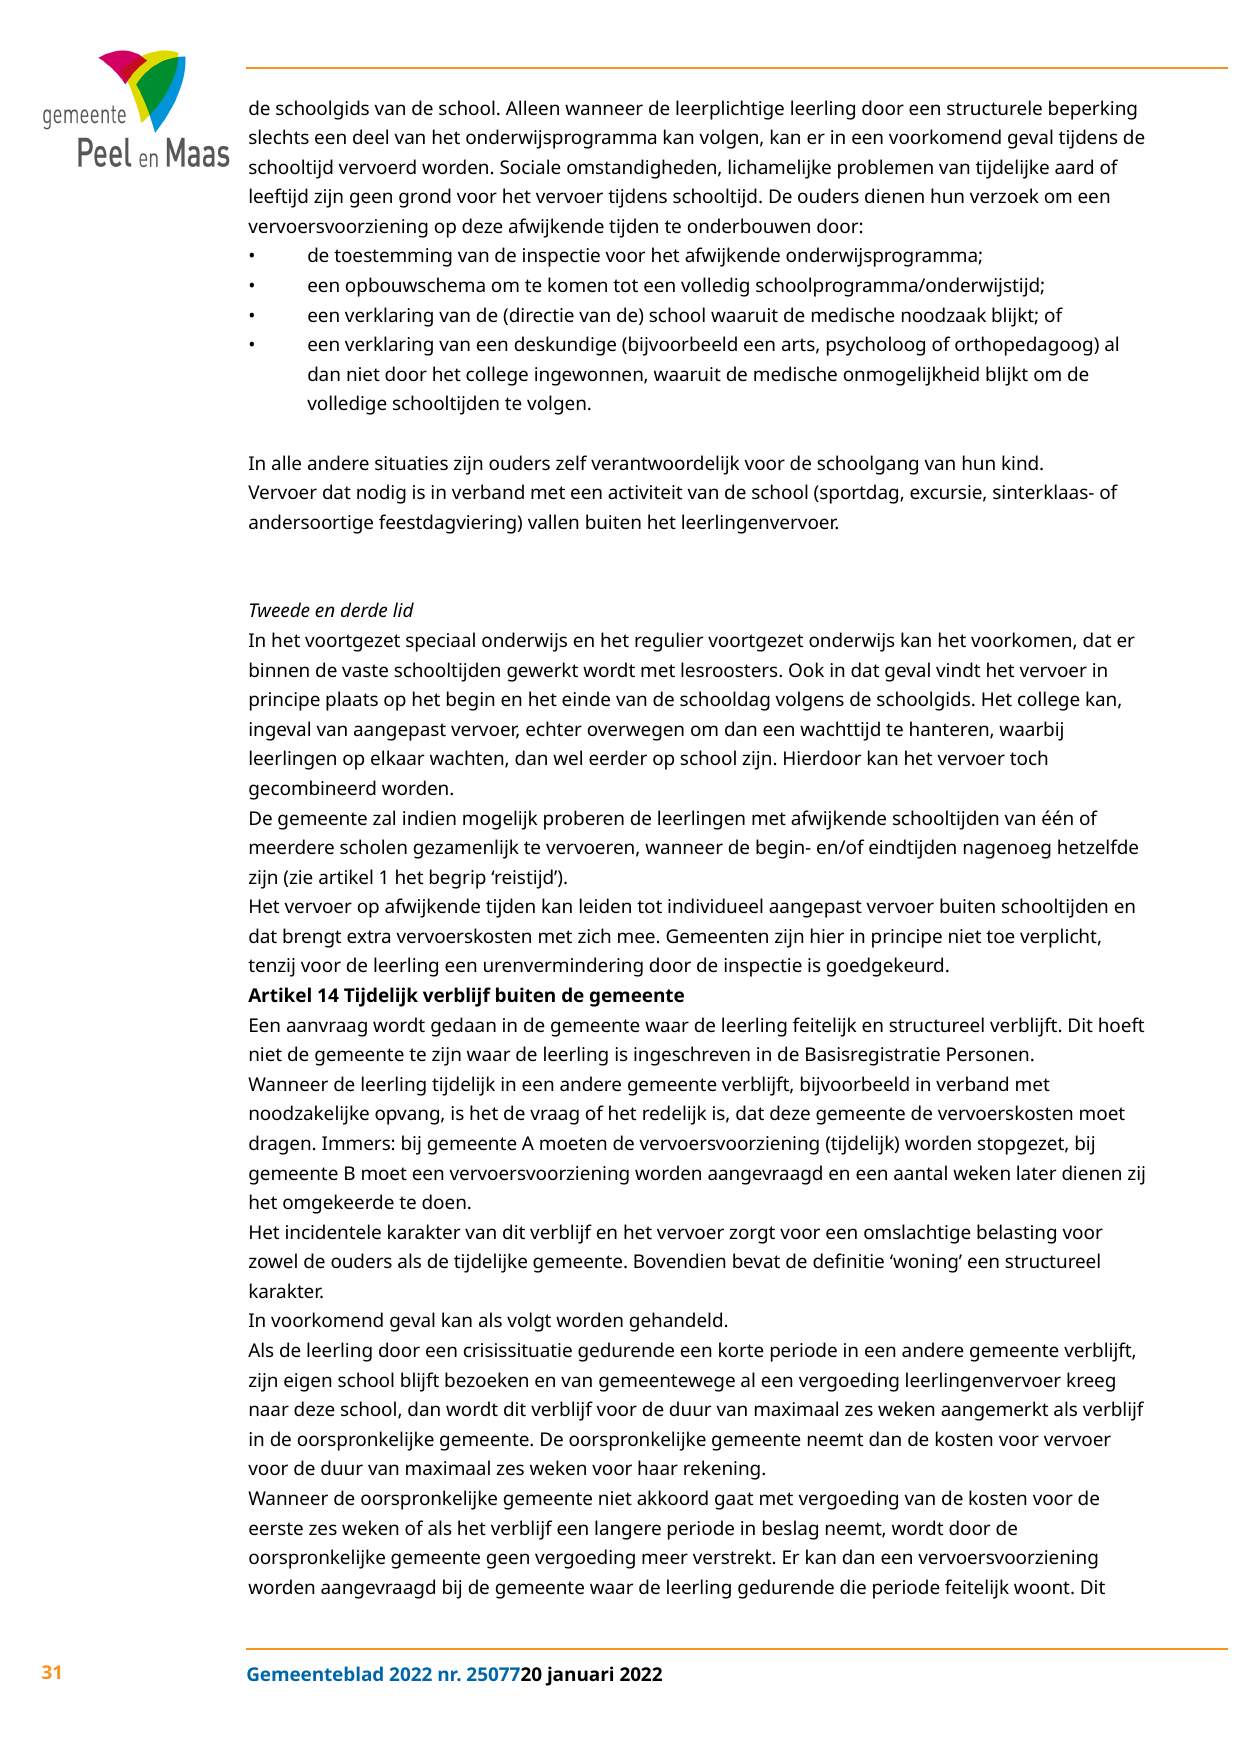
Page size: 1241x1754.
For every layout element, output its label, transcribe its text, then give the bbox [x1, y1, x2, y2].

list de toestemming van de inspectie voor het afwijkende onderwijsprogramma; [248, 243, 1152, 268]
text Een aanvraag wordt gedaan in de gemeente waar de leerling feitelijk en structureel verblijft. Dit hoeft niet de gemeente te zijn waar de leerling is ingeschreven in de Basisregistratie Personen. [248, 1012, 1152, 1067]
text Als de leerling door een crisissituatie gedurende een korte periode in een andere gemeente verblijft, zijn eigen school blijft bezoeken en van gemeentewege al een vergoeding leerlingenvervoer kreeg naar deze school, dan wordt dit verblijf voor de duur van maximaal zes weken aangemerkt als verblijf in de oorspronkelijke gemeente. De oorspronkelijke gemeente neemt dan de kosten voor vervoer voor de duur van maximaal zes weken voor haar rekening. [248, 1337, 1152, 1481]
text Wanneer de leerling tijdelijk in een andere gemeente verblijft, bijvoorbeeld in verband met noodzakelijke opvang, is het de vraag of het redelijk is, dat deze gemeente de vervoerskosten moet dragen. Immers: bij gemeente A moeten de vervoersvoorziening (tijdelijk) worden stopgezet, bij gemeente B moet een vervoersvoorziening worden aangevraagd en een aantal weken later dienen zij het omgekeerde te doen. [248, 1071, 1152, 1215]
text Tweede en derde lid [248, 598, 1152, 623]
text In het voortgezet speciaal onderwijs en het regulier voortgezet onderwijs kan het voorkomen, dat er binnen de vaste schooltijden gewerkt wordt met lesroosters. Ook in dat geval vindt het vervoer in principe plaats op het begin en het einde van de schooldag volgens de schoolgids. Het college kan, ingeval van aangepast vervoer, echter overwegen om dan een wachttijd te hanteren, waarbij leerlingen op elkaar wachten, dan wel eerder op school zijn. Hierdoor kan het vervoer toch gecombineerd worden. [248, 627, 1152, 801]
list een verklaring van een deskundige (bijvoorbeeld een arts, psycholoog of orthopedagoog) al dan niet door het college ingewonnen, waaruit de medische onmogelijkheid blijkt om de volledige schooltijden te volgen. [248, 331, 1152, 416]
text In voorkomend geval kan als volgt worden gehandeld. [248, 1308, 1152, 1333]
text Wanneer de oorspronkelijke gemeente niet akkoord gaat met vergoeding van de kosten voor de eerste zes weken of als het verblijf een langere periode in beslag neemt, wordt door de oorspronkelijke gemeente geen vergoeding meer verstrekt. Er kan dan een vervoersvoorziening worden aangevraagd bij de gemeente waar de leerling gedurende die periode feitelijk woont. Dit [248, 1485, 1152, 1600]
text Het vervoer op afwijkende tijden kan leiden tot individueel aangepast vervoer buiten schooltijden en dat brengt extra vervoerskosten met zich mee. Gemeenten zijn hier in principe niet toe verplicht, tenzij voor de leerling een urenvermindering door de inspectie is goedgekeurd. [248, 893, 1152, 978]
text In alle andere situaties zijn ouders zelf verantwoordelijk voor de schoolgang van hun kind. [248, 450, 1152, 476]
list een verklaring van de (directie van de) school waaruit de medische noodzaak blijkt; of [248, 302, 1152, 328]
text Vervoer dat nodig is in verband met een activiteit van de school (sportdag, excursie, sinterklaas- of andersoortige feestdagviering) vallen buiten het leerlingenvervoer. [248, 479, 1152, 535]
list een opbouwschema om te komen tot een volledig schoolprogramma/onderwijstijd; [248, 272, 1152, 298]
text de schoolgids van de school. Alleen wanneer de leerplichtige leerling door een structurele beperking slechts een deel van het onderwijsprogramma kan volgen, kan er in een voorkomend geval tijdens de schooltijd vervoerd worden. Sociale omstandigheden, lichamelijke problemen van tijdelijke aard of leeftijd zijn geen grond voor het vervoer tijdens schooltijd. De ouders dienen hun verzoek om een vervoersvoorziening op deze afwijkende tijden te onderbouwen door: [248, 95, 1152, 239]
text De gemeente zal indien mogelijk proberen de leerlingen met afwijkende schooltijden van één of meerdere scholen gezamenlijk te vervoeren, wanneer de begin- en/of eindtijden nagenoeg hetzelfde zijn (zie artikel 1 het begrip ‘reistijd’). [248, 805, 1152, 890]
text Artikel 14 Tijdelijk verblijf buiten de gemeente [248, 982, 1152, 1008]
picture [41, 47, 231, 172]
text Het incidentele karakter van dit verblijf en het vervoer zorgt voor een omslachtige belasting voor zowel de ouders als de tijdelijke gemeente. Bovendien bevat de definitie ‘woning’ een structureel karakter. [248, 1219, 1152, 1304]
